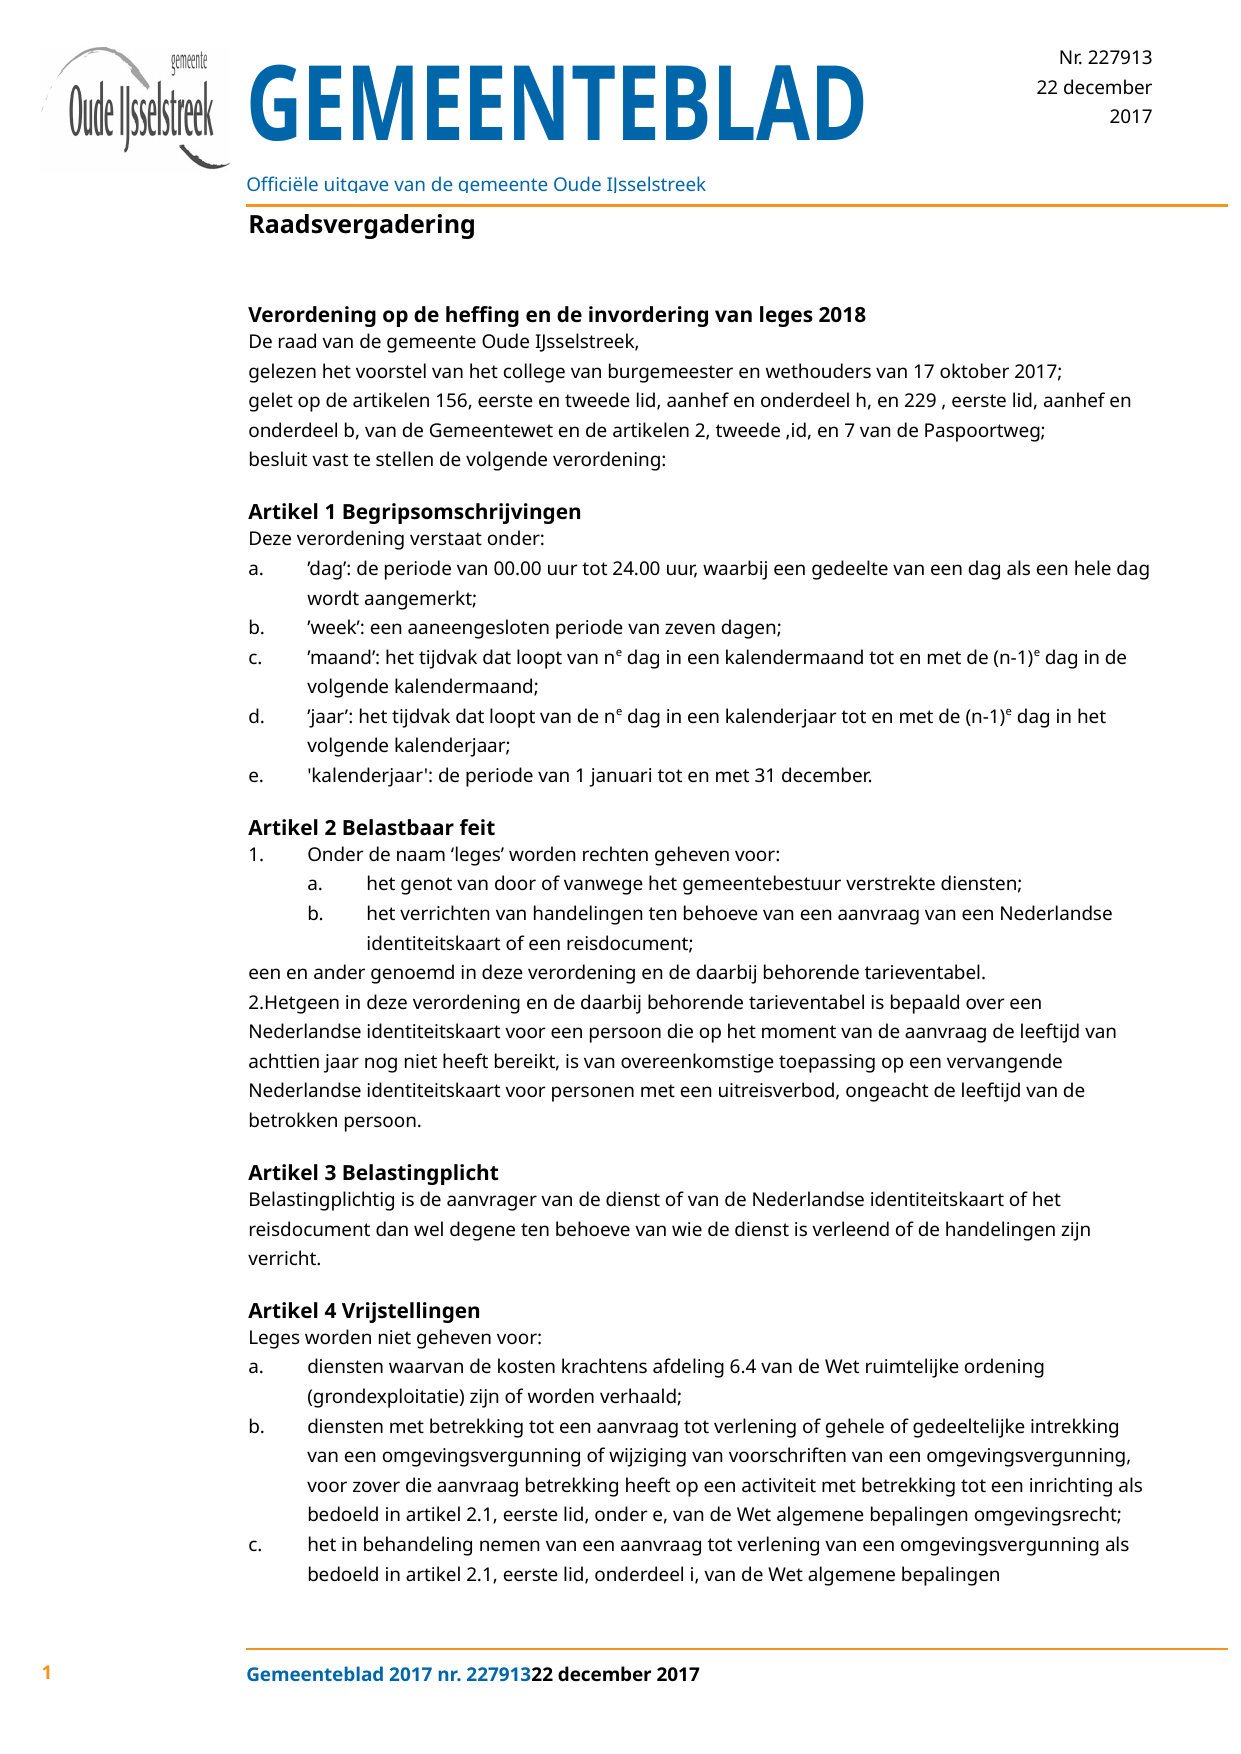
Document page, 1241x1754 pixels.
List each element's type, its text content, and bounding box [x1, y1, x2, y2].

text Artikel 1 Begripsomschrijvingen [248, 497, 1152, 526]
text Artikel 4 Vrijstellingen [248, 1296, 1152, 1324]
list het verrichten van handelingen ten behoeve van een aanvraag van een Nederlandse identiteitskaart of een reisdocument; [307, 900, 1152, 956]
text een en ander genoemd in deze verordening en de daarbij behorende tarieventabel. [248, 959, 1152, 985]
text Verordening op de heffing en de invordering van leges 2018 [248, 300, 1152, 328]
text Belastingplichtig is de aanvrager van de dienst of van de Nederlandse identiteitskaart of het reisdocument dan wel degene ten behoeve van wie de dienst is verleend of de handelingen zijn verricht. [248, 1186, 1152, 1271]
list Onder de naam ‘leges’ worden rechten geheven voor: [248, 841, 1152, 867]
text besluit vast te stellen de volgende verordening: [248, 447, 1152, 472]
text Deze verordening verstaat onder: [248, 526, 1152, 551]
list het genot van door of vanwege het gemeentebestuur verstrekte diensten; [307, 871, 1152, 896]
text Artikel 3 Belastingplicht [248, 1158, 1152, 1186]
text 2.Hetgeen in deze verordening en de daarbij behorende tarieventabel is bepaald over een Nederlandse identiteitskaart voor een persoon die op het moment van de aanvraag de leeftijd van achttien jaar nog niet heeft bereikt, is van overeenkomstige toepassing op een vervangende Nederlandse identiteitskaart voor personen met een uitreisverbod, ongeacht de leeftijd van de betrokken persoon. [248, 989, 1152, 1133]
list het in behandeling nemen van een aanvraag tot verlening van een omgevingsvergunning als bedoeld in artikel 2.1, eerste lid, onderdeel i, van de Wet algemene bepalingen [248, 1531, 1152, 1587]
picture [41, 47, 231, 172]
list ’dag’: de periode van 00.00 uur tot 24.00 uur, waarbij een gedeelte van een dag als een hele dag wordt aangemerkt; [248, 555, 1152, 610]
list diensten met betrekking tot een aanvraag tot verlening of gehele of gedeeltelijke intrekking van een omgevingsvergunning of wijziging van voorschriften van een omgevingsvergunning, voor zover die aanvraag betrekking heeft op een activiteit met betrekking tot een inrichting als bedoeld in artikel 2.1, eerste lid, onder e, van de Wet algemene bepalingen omgevingsrecht; [248, 1413, 1152, 1527]
text gelet op de artikelen 156, eerste en tweede lid, aanhef en onderdeel h, en 229 , eerste lid, aanhef en onderdeel b, van de Gemeentewet en de artikelen 2, tweede ,id, en 7 van de Paspoortweg; [248, 387, 1152, 443]
list ’week’: een aaneengesloten periode van zeven dagen; [248, 614, 1152, 640]
text gelezen het voorstel van het college van burgemeester en wethouders van 17 oktober 2017; [248, 358, 1152, 384]
list 'kalenderjaar': de periode van 1 januari tot en met 31 december. [248, 762, 1152, 788]
list ’maand’: het tijdvak dat loopt van ne dag in een kalendermaand tot en met de (n-1)e dag in de volgende kalendermaand; [248, 644, 1152, 699]
list diensten waarvan de kosten krachtens afdeling 6.4 van de Wet ruimtelijke ordening (grondexploitatie) zijn of worden verhaald; [248, 1354, 1152, 1409]
list ’jaar’: het tijdvak dat loopt van de ne dag in een kalenderjaar tot en met de (n-1)e dag in het volgende kalenderjaar; [248, 703, 1152, 758]
text Artikel 2 Belastbaar feit [248, 813, 1152, 841]
text De raad van de gemeente Oude IJsselstreek, [248, 328, 1152, 354]
text Raadsvergadering [248, 207, 1152, 241]
text Leges worden niet geheven voor: [248, 1324, 1152, 1350]
